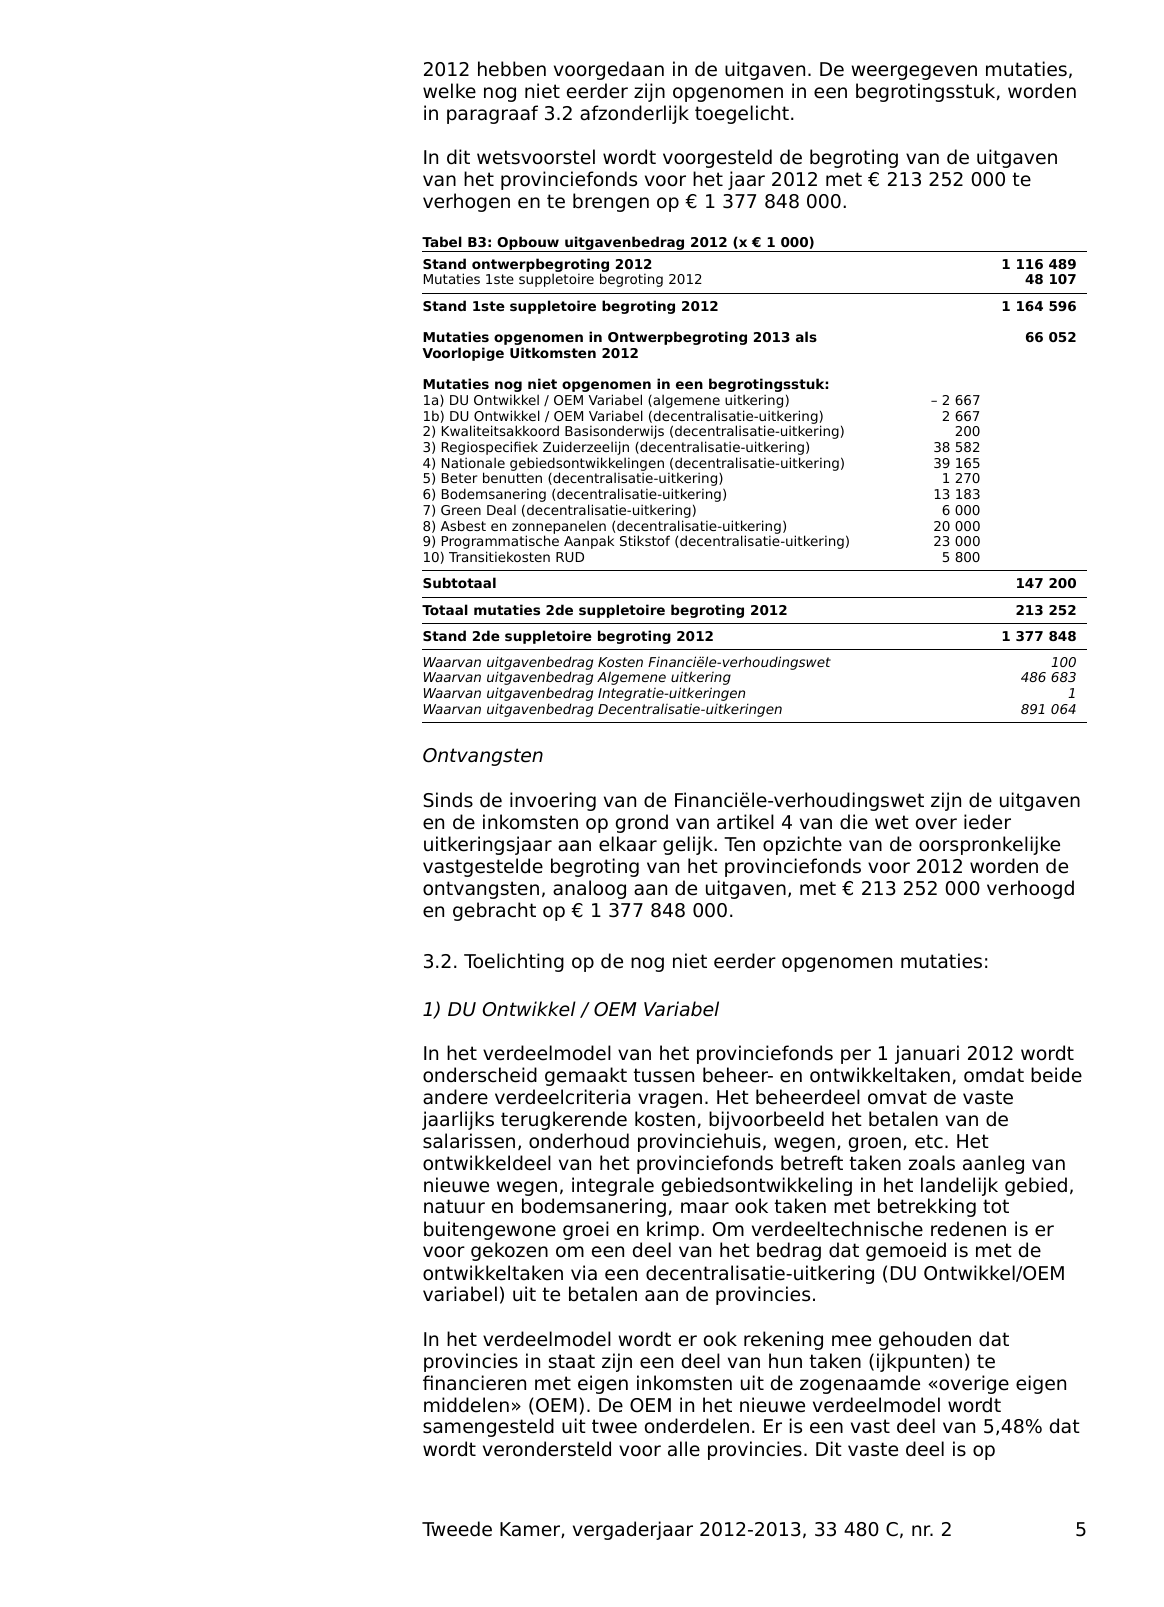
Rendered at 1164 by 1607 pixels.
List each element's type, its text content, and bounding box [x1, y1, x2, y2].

table_cell 8) Asbest en zonnepanelen (decentralisatie-uitkering) [422, 519, 886, 534]
table_cell 1 [986, 686, 1087, 702]
table_cell 1 270 [886, 471, 986, 487]
table_cell 2) Kwaliteitsakkoord Basisonderwijs (decentralisatie-uitkering) [422, 424, 886, 440]
table_cell Mutaties opgenomen in Ontwerpbegroting 2013 als Voorlopige Uitkomsten 2012 [422, 330, 886, 361]
table_cell [886, 650, 986, 670]
table_cell [986, 377, 1087, 393]
table_cell Mutaties 1ste suppletoire begroting 2012 [422, 272, 886, 293]
table_cell [886, 571, 986, 597]
table_cell Stand 2de suppletoire begroting 2012 [422, 624, 886, 649]
table_cell 200 [886, 424, 986, 440]
table_header Tabel B3: Opbouw uitgavenbedrag 2012 (x € 1 000) [422, 235, 1087, 251]
table_cell 6 000 [886, 503, 986, 518]
table_cell [986, 519, 1087, 534]
table_cell [886, 361, 986, 377]
table_cell [986, 534, 1087, 550]
table_cell 1 116 489 [986, 252, 1087, 272]
table_cell [986, 424, 1087, 440]
table_cell Mutaties nog niet opgenomen in een begrotingsstuk: [422, 377, 886, 393]
table_cell 147 200 [986, 571, 1087, 597]
table_cell 4) Nationale gebiedsontwikkelingen (decentralisatie-uitkering) [422, 456, 886, 471]
table_cell 39 165 [886, 456, 986, 471]
table_cell [986, 440, 1087, 456]
table_cell 486 683 [986, 670, 1087, 686]
table_cell 23 000 [886, 534, 986, 550]
table_cell 213 252 [986, 598, 1087, 623]
text In het verdeelmodel wordt er ook rekening mee gehouden dat provincies in staat zijn een deel van hun taken (ijkpunten) te financieren met eigen inkomsten uit de zogenaamde «overige eigen middelen» (OEM). De OEM in het nieuwe verdeelmodel wordt samengesteld uit twee onderdelen. Er is een vast deel van 5,48% dat wordt verondersteld voor alle provincies. Dit vaste deel is op [422, 1328, 1087, 1460]
subtitle Ontvangsten [422, 745, 1087, 767]
table_cell [886, 624, 986, 649]
table_cell Stand ontwerpbegroting 2012 [422, 252, 886, 272]
table_cell Waarvan uitgavenbedrag Algemene uitkering [422, 670, 886, 686]
table_cell 13 183 [886, 487, 986, 503]
table_cell 6) Bodemsanering (decentralisatie-uitkering) [422, 487, 886, 503]
table_cell 9) Programmatische Aanpak Stikstof (decentralisatie-uitkering) [422, 534, 886, 550]
table_cell 66 052 [986, 330, 1087, 361]
table_cell [986, 487, 1087, 503]
table_cell [986, 393, 1087, 408]
table_cell [986, 409, 1087, 424]
table_cell [886, 272, 986, 293]
table_cell 5 800 [886, 550, 986, 570]
table_cell Totaal mutaties 2de suppletoire begroting 2012 [422, 598, 886, 623]
subtitle 3.2. Toelichting op de nog niet eerder opgenomen mutaties: [422, 951, 1087, 973]
table_cell [886, 252, 986, 272]
table_cell 891 064 [986, 702, 1087, 722]
table_cell 100 [986, 650, 1087, 670]
table_cell [886, 294, 986, 314]
table_cell 48 107 [986, 272, 1087, 293]
table_cell 1 164 596 [986, 294, 1087, 314]
subtitle 1) DU Ontwikkel / OEM Variabel [422, 998, 1087, 1020]
table_cell [886, 702, 986, 722]
table_cell Waarvan uitgavenbedrag Decentralisatie-uitkeringen [422, 702, 886, 722]
table_cell [986, 471, 1087, 487]
table_cell 1 377 848 [986, 624, 1087, 649]
table_cell [886, 598, 986, 623]
table_cell 2 667 [886, 409, 986, 424]
table_cell 3) Regiospecifiek Zuiderzeelijn (decentralisatie-uitkering) [422, 440, 886, 456]
table_cell [986, 314, 1087, 330]
table_cell 5) Beter benutten (decentralisatie-uitkering) [422, 471, 886, 487]
table_cell [986, 550, 1087, 570]
table_cell Stand 1ste suppletoire begroting 2012 [422, 294, 886, 314]
table_cell [986, 456, 1087, 471]
text 2012 hebben voorgedaan in de uitgaven. De weergegeven mutaties, welke nog niet eerder zijn opgenomen in een begrotingsstuk, worden in paragraaf 3.2 afzonderlijk toegelicht. [422, 59, 1087, 125]
text In dit wetsvoorstel wordt voorgesteld de begroting van de uitgaven van het provinciefonds voor het jaar 2012 met € 213 252 000 te verhogen en te brengen op € 1 377 848 000. [422, 147, 1087, 213]
table_cell [886, 670, 986, 686]
table_cell 20 000 [886, 519, 986, 534]
table_cell 7) Green Deal (decentralisatie-uitkering) [422, 503, 886, 518]
table_cell Waarvan uitgavenbedrag Integratie-uitkeringen [422, 686, 886, 702]
table_cell [886, 314, 986, 330]
text In het verdeelmodel van het provinciefonds per 1 januari 2012 wordt onderscheid gemaakt tussen beheer- en ontwikkeltaken, omdat beide andere verdeelcriteria vragen. Het beheerdeel omvat de vaste jaarlijks terugkerende kosten, bijvoorbeeld het betalen van de salarissen, onderhoud provinciehuis, wegen, groen, etc. Het ontwikkeldeel van het provinciefonds betreft taken zoals aanleg van nieuwe wegen, integrale gebiedsontwikkeling in het landelijk gebied, natuur en bodemsanering, maar ook taken met betrekking tot buitengewone groei en krimp. Om verdeeltechnische redenen is er voor gekozen om een deel van het bedrag dat gemoeid is met de ontwikkeltaken via een decentralisatie-uitkering (DU Ontwikkel/OEM variabel) uit te betalen aan de provincies. [422, 1043, 1087, 1306]
table_cell Subtotaal [422, 571, 886, 597]
table_cell [886, 377, 986, 393]
table_cell [886, 330, 986, 361]
table_cell [886, 686, 986, 702]
table_cell [986, 361, 1087, 377]
table_cell [422, 314, 886, 330]
table_cell [422, 361, 886, 377]
table_cell [986, 503, 1087, 518]
table_cell – 2 667 [886, 393, 986, 408]
table_cell 38 582 [886, 440, 986, 456]
table_cell 1a) DU Ontwikkel / OEM Variabel (algemene uitkering) [422, 393, 886, 408]
table_cell 10) Transitiekosten RUD [422, 550, 886, 570]
table_cell Waarvan uitgavenbedrag Kosten Financiële-verhoudingswet [422, 650, 886, 670]
text Sinds de invoering van de Financiële-verhoudingswet zijn de uitgaven en de inkomsten op grond van artikel 4 van die wet over ieder uitkeringsjaar aan elkaar gelijk. Ten opzichte van de oorspronkelijke vastgestelde begroting van het provinciefonds voor 2012 worden de ontvangsten, analoog aan de uitgaven, met € 213 252 000 verhoogd en gebracht op € 1 377 848 000. [422, 789, 1087, 921]
table_cell 1b) DU Ontwikkel / OEM Variabel (decentralisatie-uitkering) [422, 409, 886, 424]
